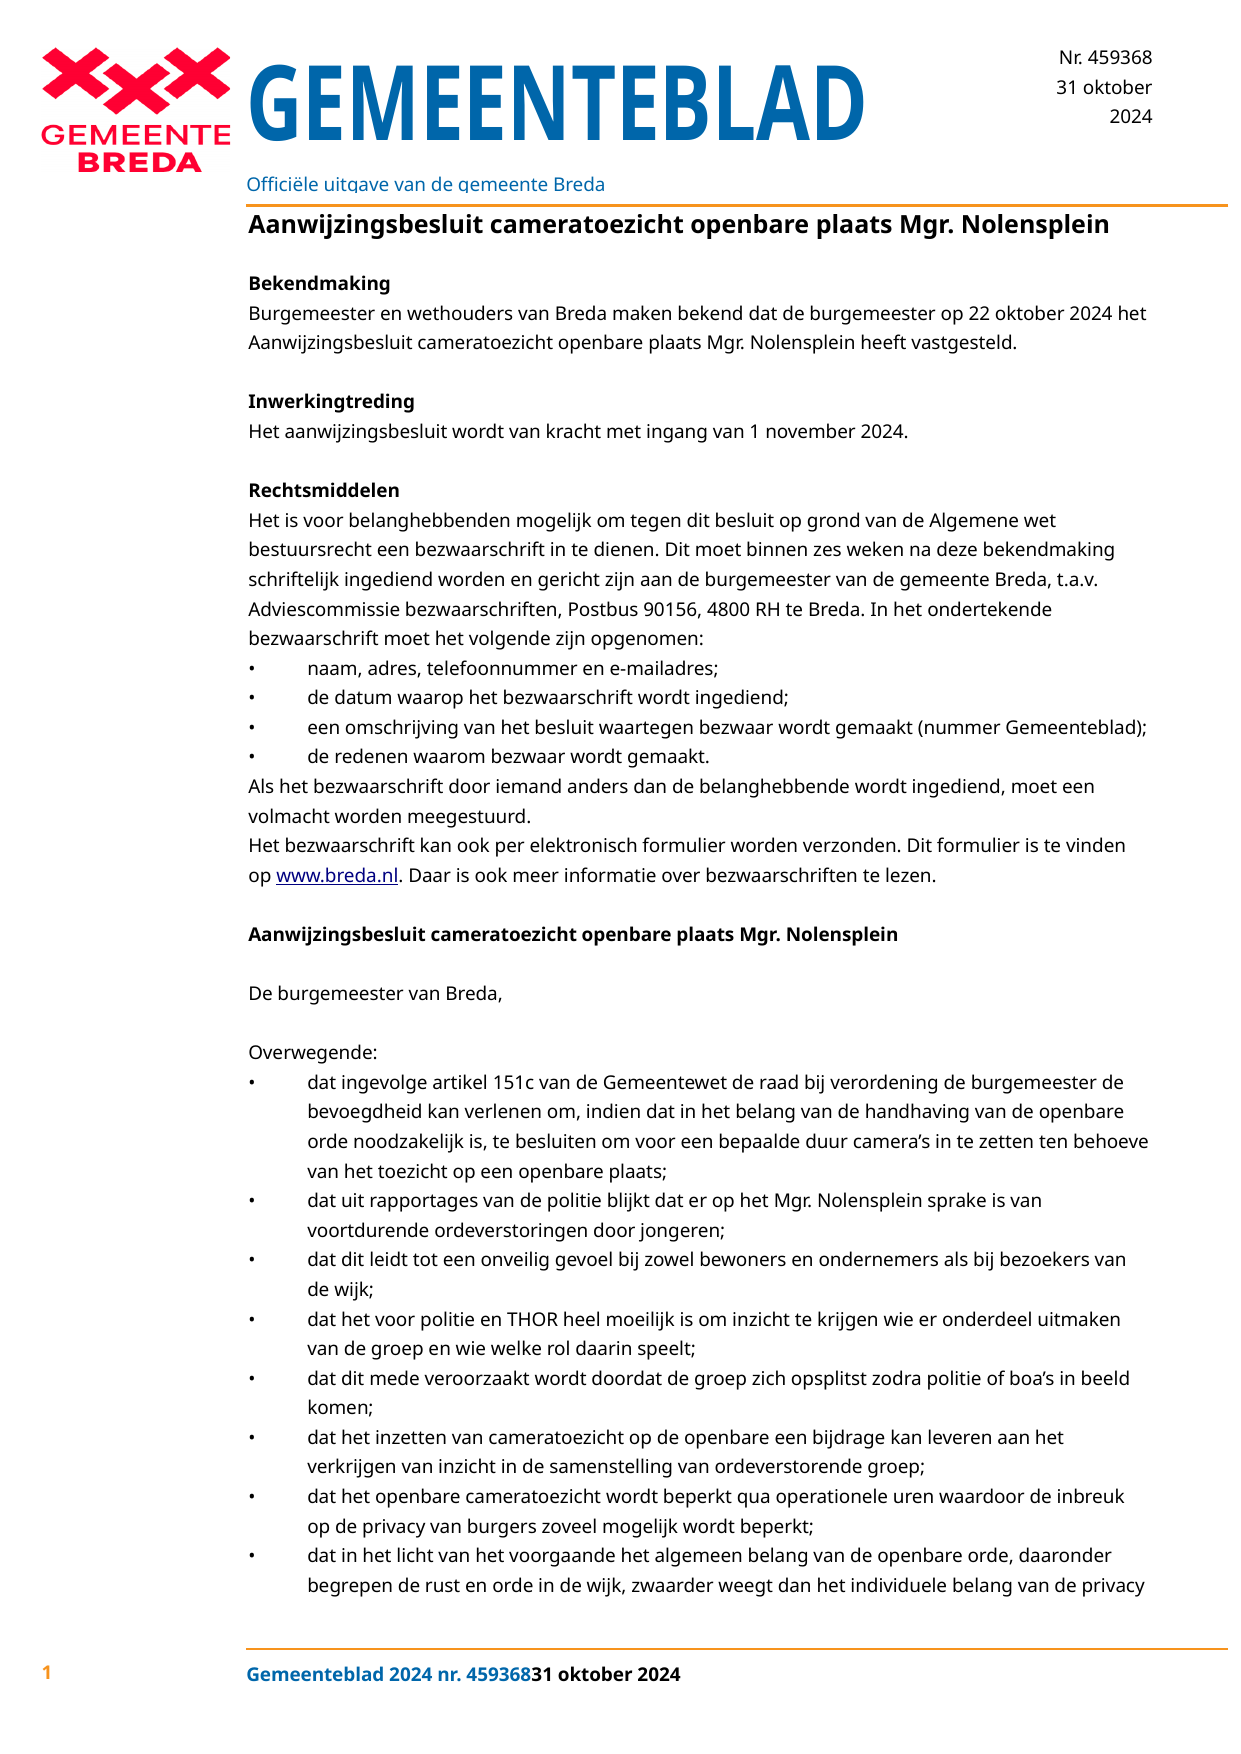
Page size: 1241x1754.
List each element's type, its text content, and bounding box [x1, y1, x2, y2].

list dat het voor politie en THOR heel moeilijk is om inzicht te krijgen wie er onderdeel uitmaken van de groep en wie welke rol daarin speelt; [248, 1306, 1152, 1361]
list dat in het licht van het voorgaande het algemeen belang van de openbare orde, daaronder begrepen de rust en orde in de wijk, zwaarder weegt dan het individuele belang van de privacy [248, 1542, 1152, 1598]
text Rechtsmiddelen [248, 477, 1152, 503]
text Bekendmaking [248, 270, 1152, 296]
text Het aanwijzingsbesluit wordt van kracht met ingang van 1 november 2024. [248, 418, 1152, 444]
list dat het openbare cameratoezicht wordt beperkt qua operationele uren waardoor de inbreuk op de privacy van burgers zoveel mogelijk wordt beperkt; [248, 1483, 1152, 1538]
text Het bezwaarschrift kan ook per elektronisch formulier worden verzonden. Dit formulier is te vinden op www.breda.nl. Daar is ook meer informatie over bezwaarschriften te lezen. [248, 832, 1152, 888]
list dat het inzetten van cameratoezicht op de openbare een bijdrage kan leveren aan het verkrijgen van inzicht in de samenstelling van ordeverstorende groep; [248, 1424, 1152, 1479]
list een omschrijving van het besluit waartegen bezwaar wordt gemaakt (nummer Gemeenteblad); [248, 714, 1152, 740]
text Het is voor belanghebbenden mogelijk om tegen dit besluit op grond van de Algemene wet bestuursrecht een bezwaarschrift in te dienen. Dit moet binnen zes weken na deze bekendmaking schriftelijk ingediend worden en gericht zijn aan de burgemeester van de gemeente Breda, t.a.v. Adviescommissie bezwaarschriften, Postbus 90156, 4800 RH te Breda. In het ondertekende bezwaarschrift moet het volgende zijn opgenomen: [248, 507, 1152, 651]
text De burgemeester van Breda, [248, 980, 1152, 1006]
list dat dit mede veroorzaakt wordt doordat de groep zich opsplitst zodra politie of boa’s in beeld komen; [248, 1365, 1152, 1420]
list dat uit rapportages van de politie blijkt dat er op het Mgr. Nolensplein sprake is van voortdurende ordeverstoringen door jongeren; [248, 1187, 1152, 1243]
list dat ingevolge artikel 151c van de Gemeentewet de raad bij verordening de burgemeester de bevoegdheid kan verlenen om, indien dat in het belang van de handhaving van de openbare orde noodzakelijk is, te besluiten om voor een bepaalde duur camera’s in te zetten ten behoeve van het toezicht op een openbare plaats; [248, 1069, 1152, 1183]
list dat dit leidt tot een onveilig gevoel bij zowel bewoners en ondernemers als bij bezoekers van de wijk; [248, 1247, 1152, 1302]
text Burgemeester en wethouders van Breda maken bekend dat de burgemeester op 22 oktober 2024 het Aanwijzingsbesluit cameratoezicht openbare plaats Mgr. Nolensplein heeft vastgesteld. [248, 300, 1152, 355]
list de redenen waarom bezwaar wordt gemaakt. [248, 744, 1152, 769]
text Aanwijzingsbesluit cameratoezicht openbare plaats Mgr. Nolensplein [248, 921, 1152, 947]
picture [41, 47, 231, 172]
text Inwerkingtreding [248, 389, 1152, 414]
text Als het bezwaarschrift door iemand anders dan de belanghebbende wordt ingediend, moet een volmacht worden meegestuurd. [248, 773, 1152, 828]
list de datum waarop het bezwaarschrift wordt ingediend; [248, 684, 1152, 710]
text Aanwijzingsbesluit cameratoezicht openbare plaats Mgr. Nolensplein [248, 207, 1152, 241]
text Overwegende: [248, 1039, 1152, 1065]
list naam, adres, telefoonnummer en e-mailadres; [248, 655, 1152, 681]
